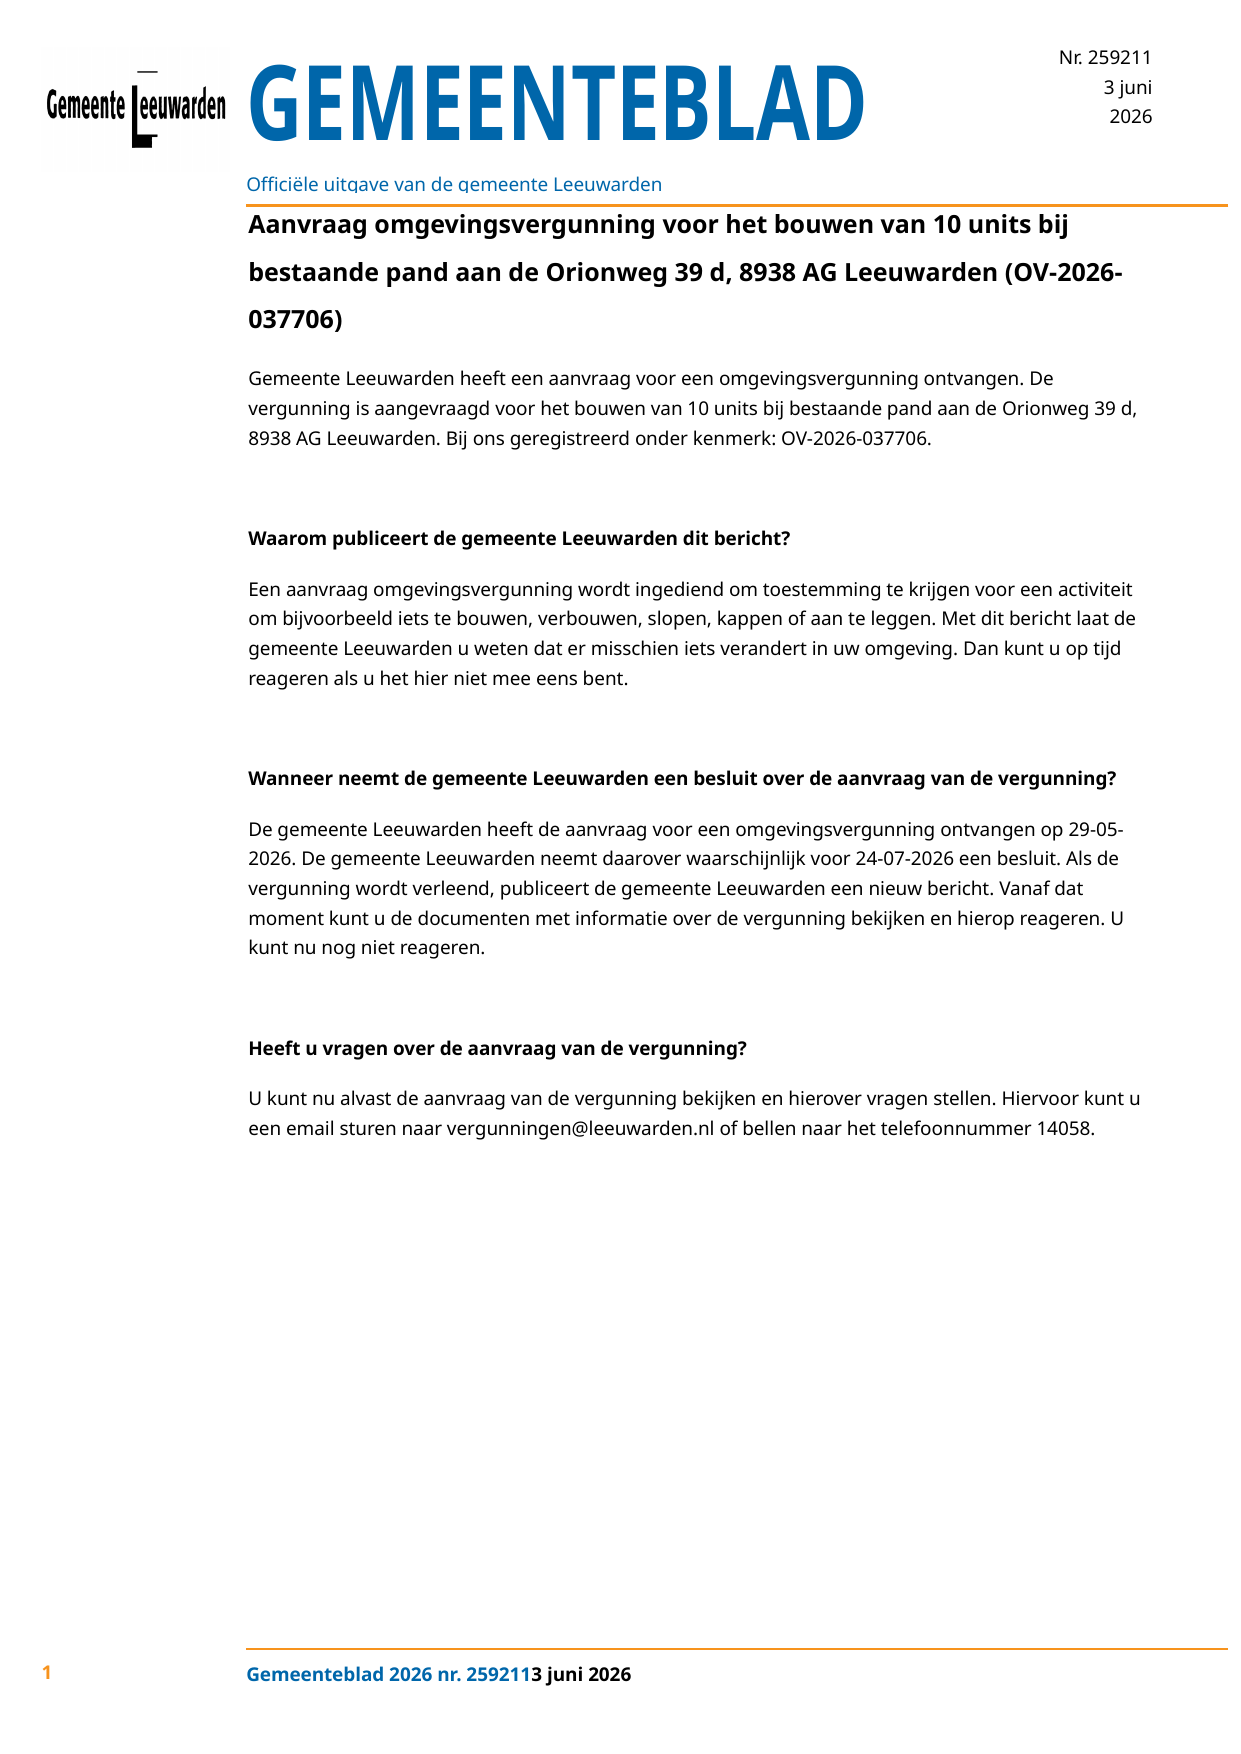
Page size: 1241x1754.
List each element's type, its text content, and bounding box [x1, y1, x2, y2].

text De gemeente Leeuwarden heeft de aanvraag voor een omgevingsvergunning ontvangen op 29-05-2026. De gemeente Leeuwarden neemt daarover waarschijnlijk voor 24-07-2026 een besluit. Als de vergunning wordt verleend, publiceert de gemeente Leeuwarden een nieuw bericht. Vanaf dat moment kunt u de documenten met informatie over de vergunning bekijken en hierop reageren. U kunt nu nog niet reageren. [248, 816, 1152, 960]
text Wanneer neemt de gemeente Leeuwarden een besluit over de aanvraag van de vergunning? [248, 766, 1152, 791]
text U kunt nu alvast de aanvraag van de vergunning bekijken en hierover vragen stellen. Hiervoor kunt u een email sturen naar vergunningen@leeuwarden.nl of bellen naar het telefoonnummer 14058. [248, 1086, 1152, 1141]
text Een aanvraag omgevingsvergunning wordt ingediend om toestemming te krijgen voor een activiteit om bijvoorbeeld iets te bouwen, verbouwen, slopen, kappen of aan te leggen. Met dit bericht laat de gemeente Leeuwarden u weten dat er misschien iets verandert in uw omgeving. Dan kunt u op tijd reageren als u het hier niet mee eens bent. [248, 576, 1152, 690]
text Waarom publiceert de gemeente Leeuwarden dit bericht? [248, 526, 1152, 551]
text Heeft u vragen over de aanvraag van de vergunning? [248, 1035, 1152, 1061]
text Gemeente Leeuwarden heeft een aanvraag voor een omgevingsvergunning ontvangen. De vergunning is aangevraagd voor het bouwen van 10 units bij bestaande pand aan de Orionweg 39 d, 8938 AG Leeuwarden. Bij ons geregistreerd onder kenmerk: OV-2026-037706. [248, 366, 1152, 450]
text Aanvraag omgevingsvergunning voor het bouwen van 10 units bij bestaande pand aan de Orionweg 39 d, 8938 AG Leeuwarden (OV-2026-037706) [248, 207, 1152, 336]
picture [41, 47, 231, 172]
